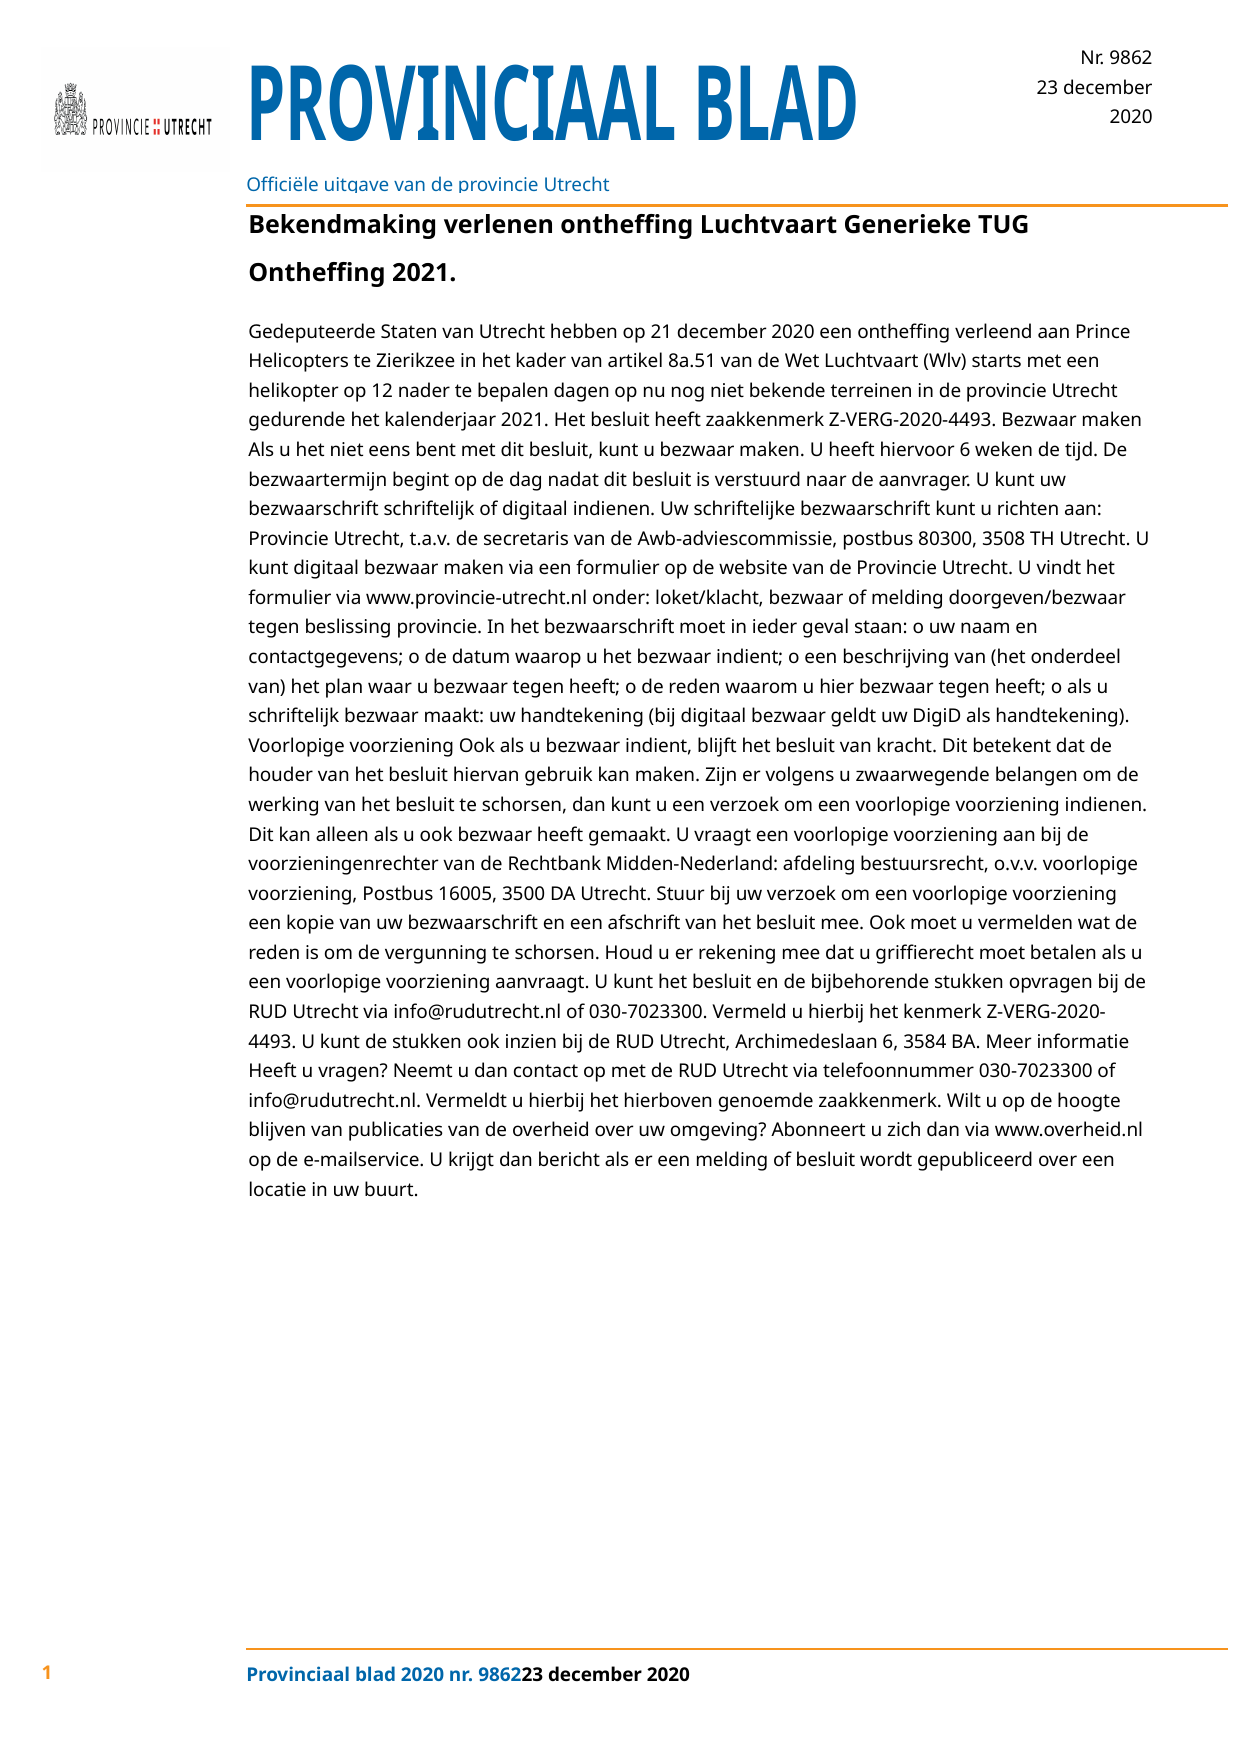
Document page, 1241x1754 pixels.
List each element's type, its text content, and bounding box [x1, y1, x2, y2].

text Bekendmaking verlenen ontheffing Luchtvaart Generieke TUG Ontheffing 2021. [248, 207, 1152, 288]
picture [41, 47, 231, 172]
text Gedeputeerde Staten van Utrecht hebben op 21 december 2020 een ontheffing verleend aan Prince Helicopters te Zierikzee in het kader van artikel 8a.51 van de Wet Luchtvaart (Wlv) starts met een helikopter op 12 nader te bepalen dagen op nu nog niet bekende terreinen in de provincie Utrecht gedurende het kalenderjaar 2021. Het besluit heeft zaakkenmerk Z-VERG-2020-4493. Bezwaar maken Als u het niet eens bent met dit besluit, kunt u bezwaar maken. U heeft hiervoor 6 weken de tijd. De bezwaartermijn begint op de dag nadat dit besluit is verstuurd naar de aanvrager. U kunt uw bezwaarschrift schriftelijk of digitaal indienen. Uw schriftelijke bezwaarschrift kunt u richten aan: Provincie Utrecht, t.a.v. de secretaris van de Awb-adviescommissie, postbus 80300, 3508 TH Utrecht. U kunt digitaal bezwaar maken via een formulier op de website van de Provincie Utrecht. U vindt het formulier via www.provincie-utrecht.nl onder: loket/klacht, bezwaar of melding doorgeven/bezwaar tegen beslissing provincie. In het bezwaarschrift moet in ieder geval staan: o uw naam en contactgegevens; o de datum waarop u het bezwaar indient; o een beschrijving van (het onderdeel van) het plan waar u bezwaar tegen heeft; o de reden waarom u hier bezwaar tegen heeft; o als u schriftelijk bezwaar maakt: uw handtekening (bij digitaal bezwaar geldt uw DigiD als handtekening). Voorlopige voorziening Ook als u bezwaar indient, blijft het besluit van kracht. Dit betekent dat de houder van het besluit hiervan gebruik kan maken. Zijn er volgens u zwaarwegende belangen om de werking van het besluit te schorsen, dan kunt u een verzoek om een voorlopige voorziening indienen. Dit kan alleen als u ook bezwaar heeft gemaakt. U vraagt een voorlopige voorziening aan bij de voorzieningenrechter van de Rechtbank Midden-Nederland: afdeling bestuursrecht, o.v.v. voorlopige voorziening, Postbus 16005, 3500 DA Utrecht. Stuur bij uw verzoek om een voorlopige voorziening een kopie van uw bezwaarschrift en een afschrift van het besluit mee. Ook moet u vermelden wat de reden is om de vergunning te schorsen. Houd u er rekening mee dat u griffierecht moet betalen als u een voorlopige voorziening aanvraagt. U kunt het besluit en de bijbehorende stukken opvragen bij de RUD Utrecht via info@rudutrecht.nl of 030-7023300. Vermeld u hierbij het kenmerk Z-VERG-2020-4493. U kunt de stukken ook inzien bij de RUD Utrecht, Archimedeslaan 6, 3584 BA. Meer informatie Heeft u vragen? Neemt u dan contact op met de RUD Utrecht via telefoonnummer 030-7023300 of info@rudutrecht.nl. Vermeldt u hierbij het hierboven genoemde zaakkenmerk. Wilt u op de hoogte blijven van publicaties van de overheid over uw omgeving? Abonneert u zich dan via www.overheid.nl op de e-mailservice. U krijgt dan bericht als er een melding of besluit wordt gepubliceerd over een locatie in uw buurt. [248, 318, 1152, 1202]
